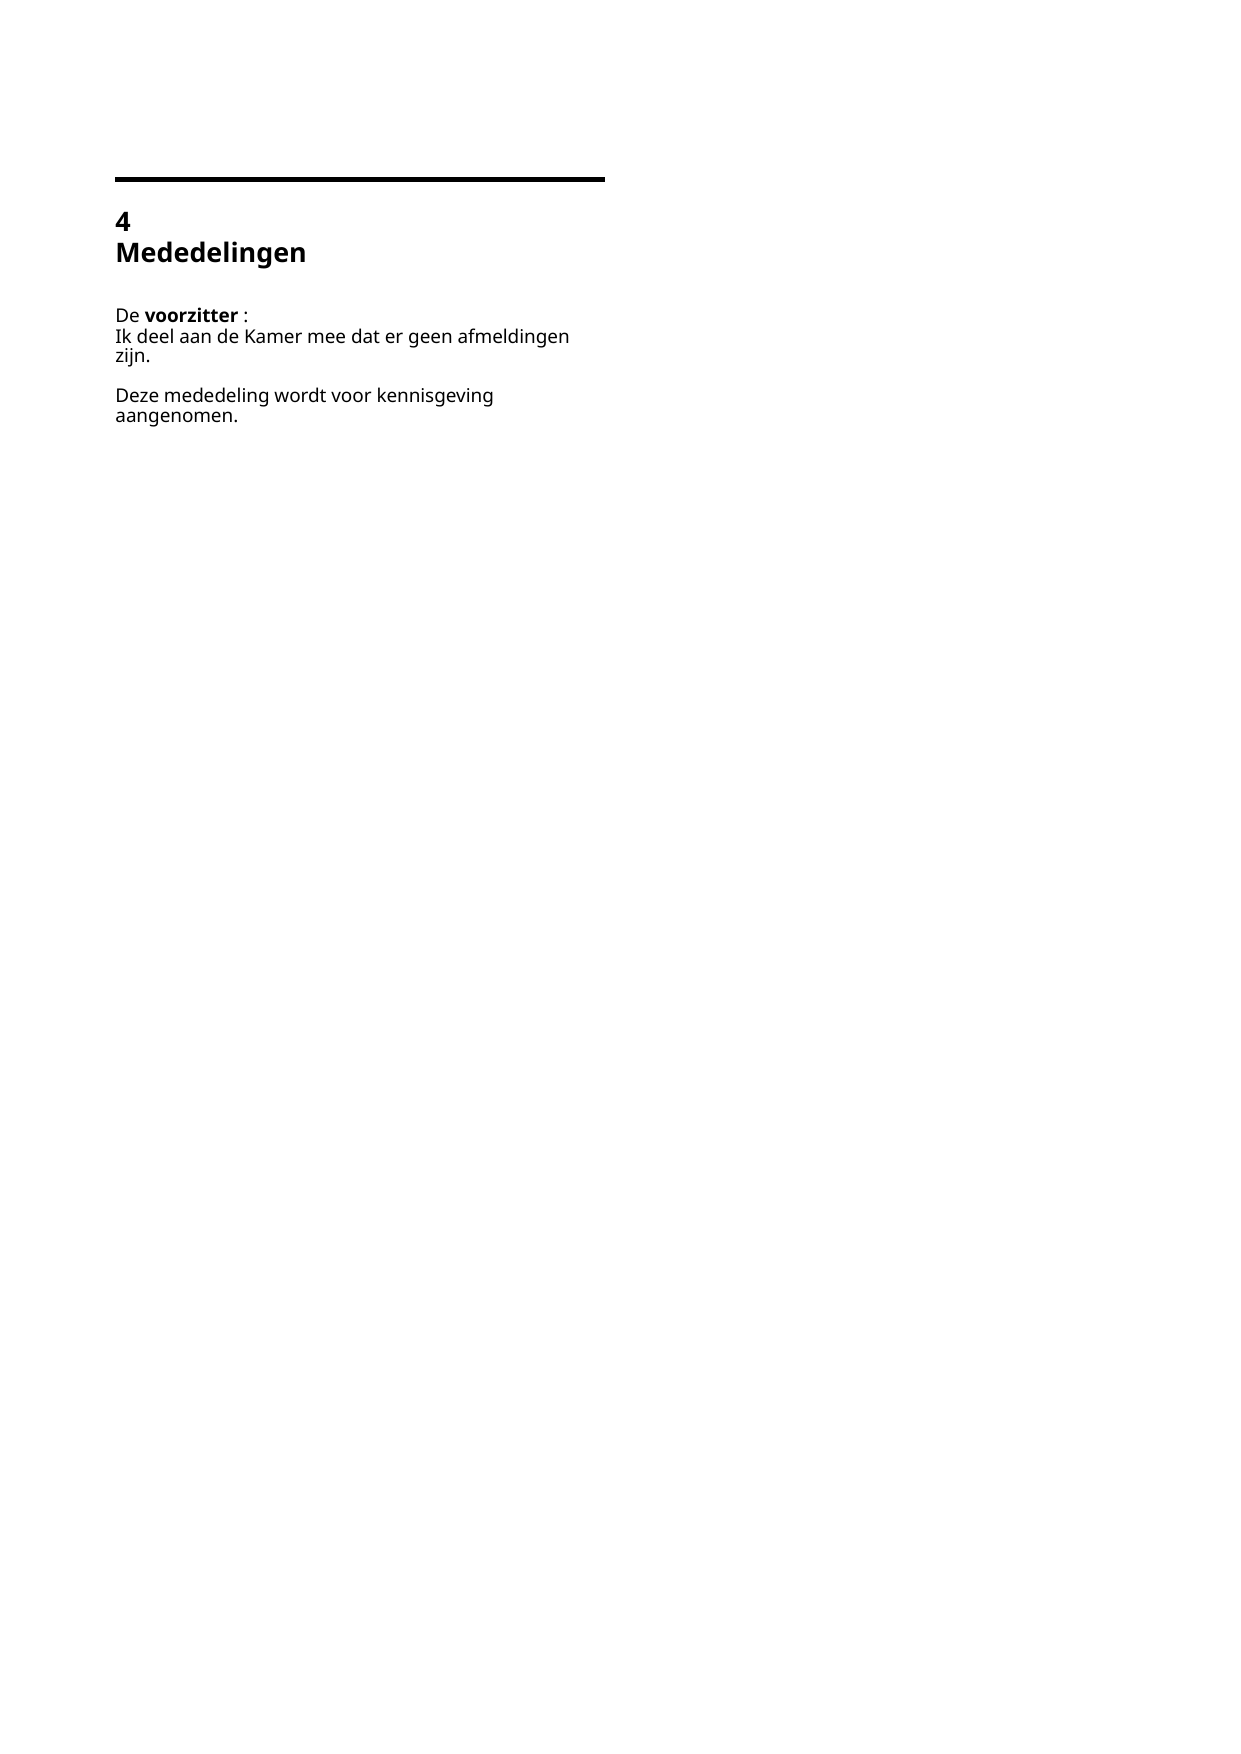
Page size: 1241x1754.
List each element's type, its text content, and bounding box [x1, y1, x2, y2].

text Deze mededeling wordt voor kennisgeving aangenomen. [115, 387, 605, 426]
text 4 [115, 203, 605, 239]
text De voorzitter : [115, 302, 605, 328]
text Mededelingen [115, 239, 605, 283]
text Ik deel aan de Kamer mee dat er geen afmeldingen zijn. [115, 328, 605, 367]
